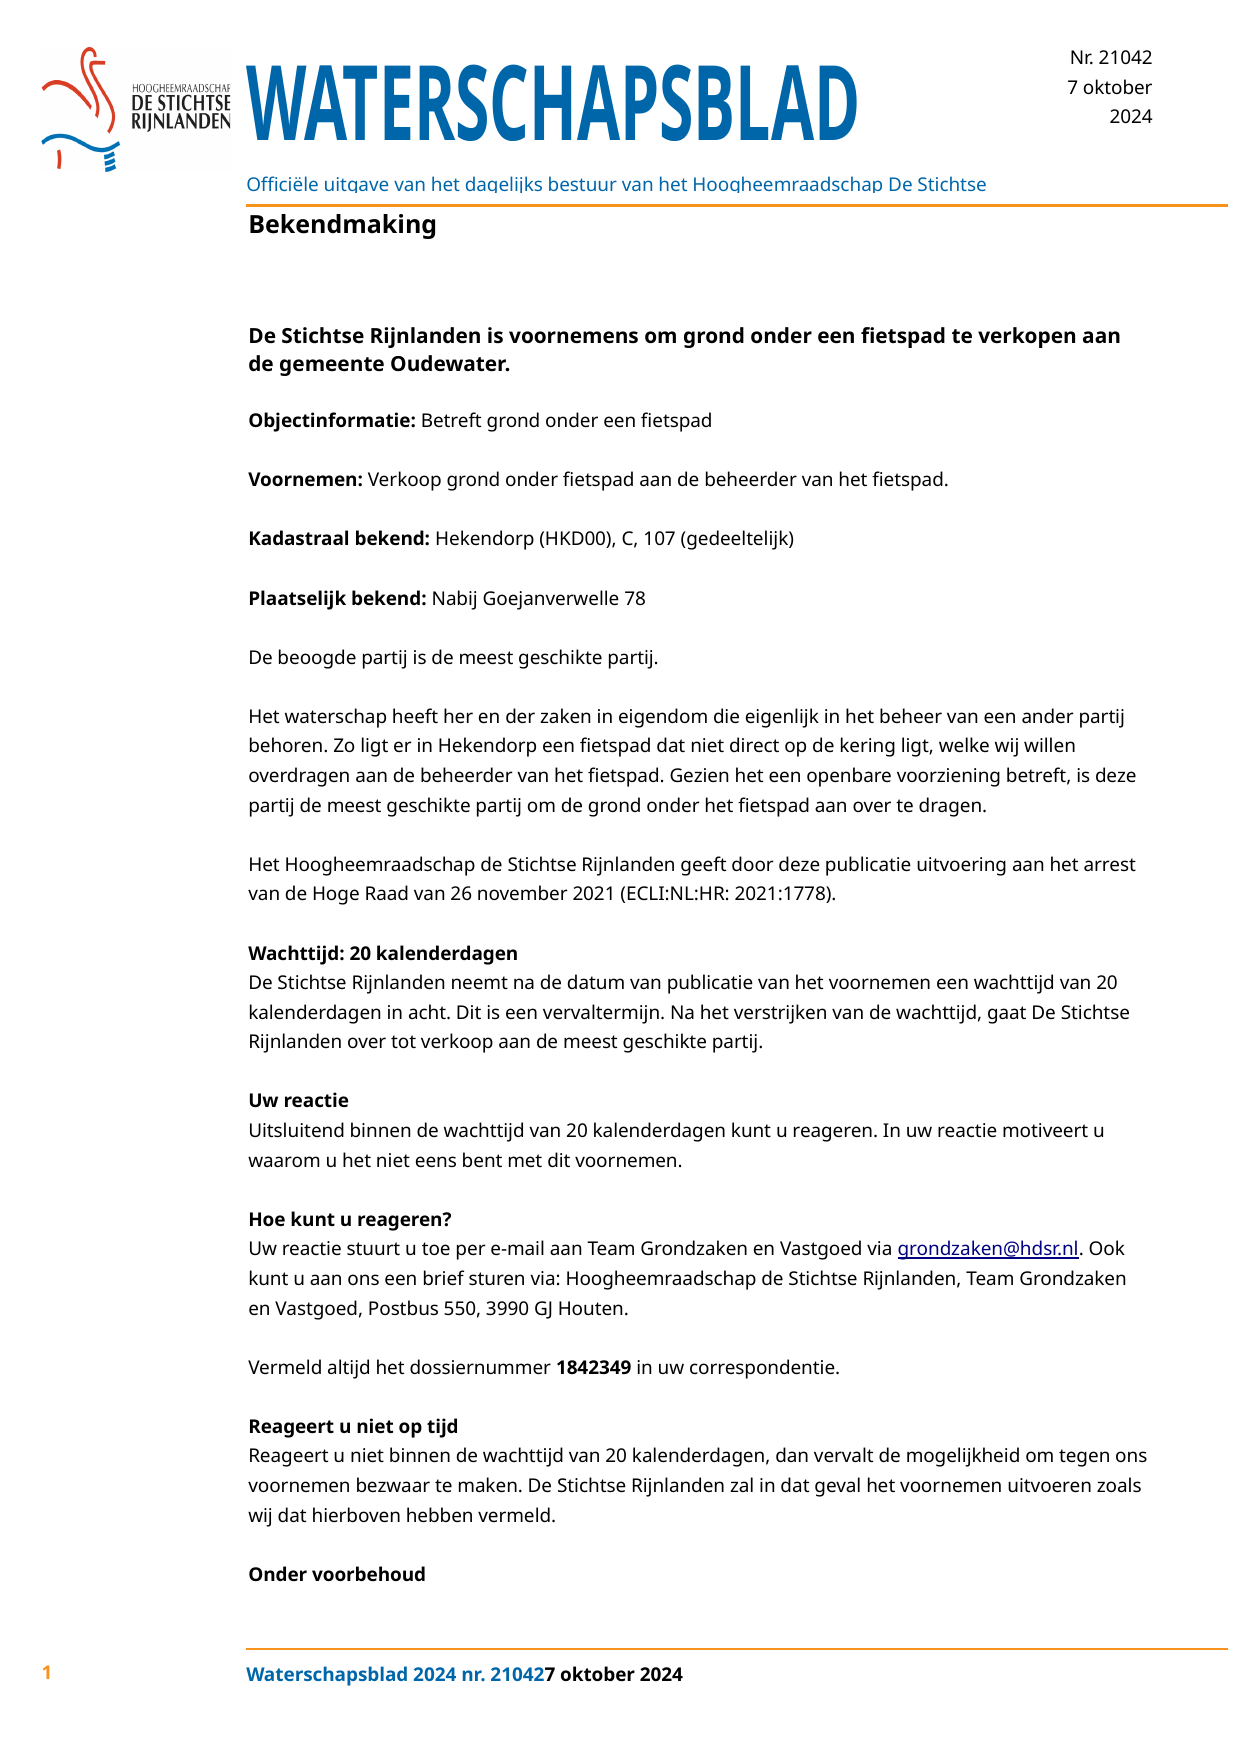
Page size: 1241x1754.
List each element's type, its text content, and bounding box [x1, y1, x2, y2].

picture [41, 47, 231, 172]
text Hoe kunt u reageren? [248, 1206, 1152, 1232]
text Reageert u niet binnen de wachttijd van 20 kalenderdagen, dan vervalt de mogelijkheid om tegen ons voornemen bezwaar te maken. De Stichtse Rijnlanden zal in dat geval het voornemen uitvoeren zoals wij dat hierboven hebben vermeld. [248, 1443, 1152, 1527]
text Uw reactie stuurt u toe per e-mail aan Team Grondzaken en Vastgoed via grondzaken@hdsr.nl. Ook kunt u aan ons een brief sturen via: Hoogheemraadschap de Stichtse Rijnlanden, Team Grondzaken en Vastgoed, Postbus 550, 3990 GJ Houten. [248, 1236, 1152, 1320]
text De Stichtse Rijnlanden neemt na de datum van publicatie van het voornemen een wachttijd van 20 kalenderdagen in acht. Dit is een vervaltermijn. Na het verstrijken van de wachttijd, gaat De Stichtse Rijnlanden over tot verkoop aan de meest geschikte partij. [248, 969, 1152, 1054]
text Het Hoogheemraadschap de Stichtse Rijnlanden geeft door deze publicatie uitvoering aan het arrest van de Hoge Raad van 26 november 2021 (ECLI:NL:HR: 2021:1778). [248, 851, 1152, 906]
text Het waterschap heeft her en der zaken in eigendom die eigenlijk in het beheer van een ander partij behoren. Zo ligt er in Hekendorp een fietspad dat niet direct op de kering ligt, welke wij willen overdragen aan de beheerder van het fietspad. Gezien het een openbare voorziening betreft, is deze partij de meest geschikte partij om de grond onder het fietspad aan over te dragen. [248, 703, 1152, 817]
text Objectinformatie: Betreft grond onder een fietspad [248, 407, 1152, 433]
text De Stichtse Rijnlanden is voornemens om grond onder een fietspad te verkopen aan de gemeente Oudewater. [248, 321, 1152, 378]
text Onder voorbehoud [248, 1561, 1152, 1587]
text Plaatselijk bekend: Nabij Goejanverwelle 78 [248, 585, 1152, 610]
text Uw reactie [248, 1088, 1152, 1113]
text Vermeld altijd het dossiernummer 1842349 in uw correspondentie. [248, 1354, 1152, 1379]
text Wachttijd: 20 kalenderdagen [248, 940, 1152, 965]
text Reageert u niet op tijd [248, 1413, 1152, 1439]
text Voornemen: Verkoop grond onder fietspad aan de beheerder van het fietspad. [248, 466, 1152, 492]
text De beoogde partij is de meest geschikte partij. [248, 644, 1152, 669]
text Kadastraal bekend: Hekendorp (HKD00), C, 107 (gedeeltelijk) [248, 526, 1152, 551]
text Bekendmaking [248, 207, 1152, 241]
text Uitsluitend binnen de wachttijd van 20 kalenderdagen kunt u reageren. In uw reactie motiveert u waarom u het niet eens bent met dit voornemen. [248, 1117, 1152, 1172]
